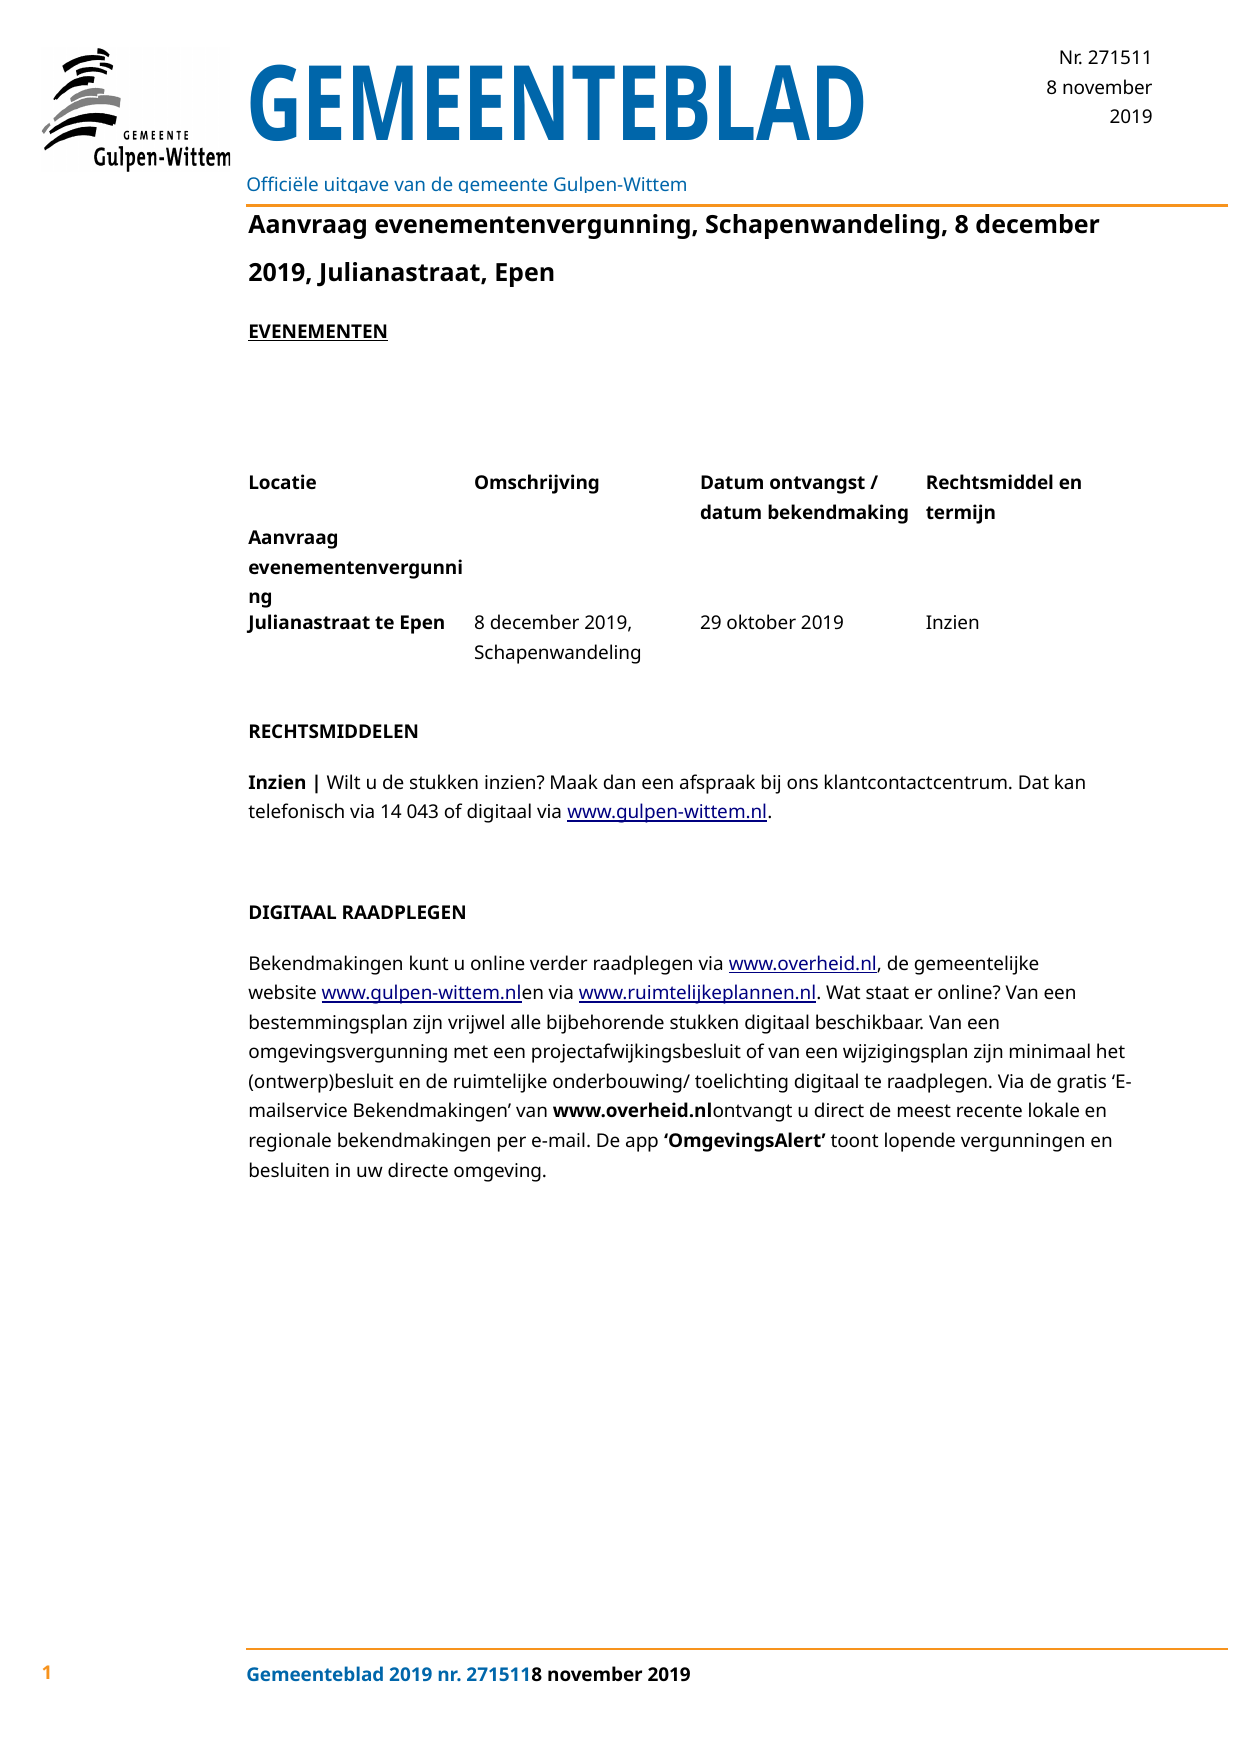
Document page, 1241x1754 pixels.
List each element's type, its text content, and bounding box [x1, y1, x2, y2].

table_cell 29 oktober 2019 [700, 610, 926, 665]
table_cell Inzien [926, 610, 1152, 665]
text DIGITAAL RAADPLEGEN [248, 899, 1152, 925]
text RECHTSMIDDELEN [248, 718, 1152, 744]
table_header Rechtsmiddel en termijn [926, 469, 1152, 524]
text EVENEMENTEN [248, 318, 1152, 344]
table_cell 8 december 2019, Schapenwandeling [474, 610, 700, 665]
table_header Omschrijving [474, 469, 700, 524]
table_cell [926, 525, 1152, 609]
picture [41, 47, 231, 172]
table_cell Aanvraag evenementenvergunning [248, 525, 474, 609]
table_header Locatie [248, 469, 474, 524]
table_header Datum ontvangst / datum bekendmaking [700, 469, 926, 524]
table_cell [474, 525, 700, 609]
table_cell Julianastraat te Epen [248, 610, 474, 665]
table_cell [700, 525, 926, 609]
text Aanvraag evenementenvergunning, Schapenwandeling, 8 december 2019, Julianastraat, Epen [248, 207, 1152, 288]
text Inzien | Wilt u de stukken inzien? Maak dan een afspraak bij ons klantcontactcentrum. Dat kan telefonisch via 14 043 of digitaal via www.gulpen-wittem.nl. [248, 769, 1152, 824]
text Bekendmakingen kunt u online verder raadplegen via www.overheid.nl, de gemeentelijke website www.gulpen-wittem.nlen via www.ruimtelijkeplannen.nl. Wat staat er online? Van een bestemmingsplan zijn vrijwel alle bijbehorende stukken digitaal beschikbaar. Van een omgevingsvergunning met een projectafwijkingsbesluit of van een wijzigingsplan zijn minimaal het (ontwerp)besluit en de ruimtelijke onderbouwing/ toelichting digitaal te raadplegen. Via de gratis ‘E-mailservice Bekendmakingen’ van www.overheid.nlontvangt u direct de meest recente lokale en regionale bekendmakingen per e-mail. De app ‘OmgevingsAlert’ toont lopende vergunningen en besluiten in uw directe omgeving. [248, 950, 1152, 1182]
